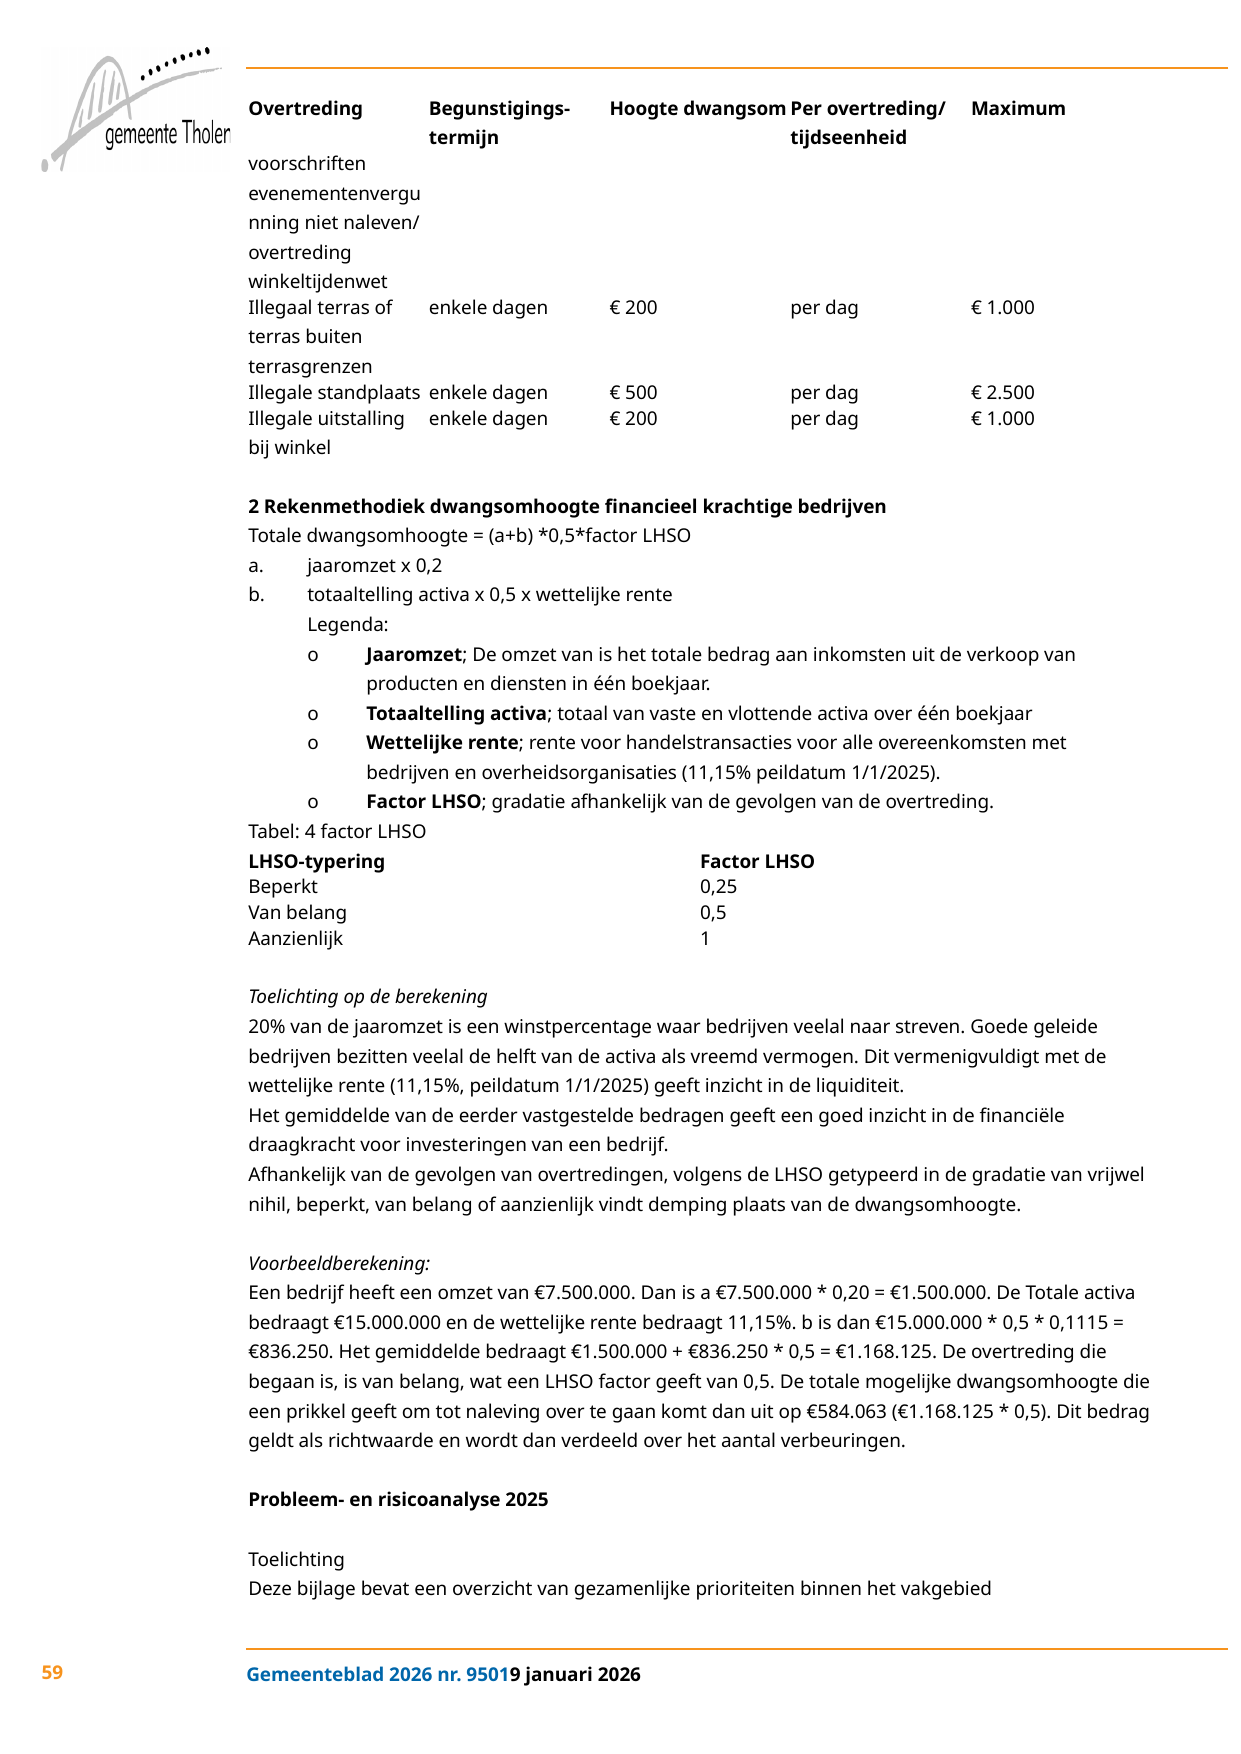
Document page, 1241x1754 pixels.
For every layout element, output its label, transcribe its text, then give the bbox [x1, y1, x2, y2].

table_cell enkele dagen [429, 379, 609, 405]
picture [41, 47, 231, 172]
table_header Per overtreding/ tijdseenheid [790, 95, 971, 150]
table_header Factor LHSO [700, 848, 1152, 874]
text Een bedrijf heeft een omzet van €7.500.000. Dan is a €7.500.000 * 0,20 = €1.500.000. De Totale activa bedraagt €15.000.000 en de wettelijke rente bedraagt 11,15%. b is dan €15.000.000 * 0,5 * 0,1115 = €836.250. Het gemiddelde bedraagt €1.500.000 + €836.250 * 0,5 = €1.168.125. De overtreding die begaan is, is van belang, wat een LHSO factor geeft van 0,5. De totale mogelijke dwangsomhoogte die een prikkel geeft om tot naleving over te gaan komt dan uit op €584.063 (€1.168.125 * 0,5). Dit bedrag geldt als richtwaarde en wordt dan verdeeld over het aantal verbeuringen. [248, 1279, 1152, 1453]
table_cell enkele dagen [429, 294, 609, 379]
table_cell € 1.000 [971, 294, 1152, 379]
table_cell [609, 150, 790, 294]
list Factor LHSO; gradatie afhankelijk van de gevolgen van de overtreding. [307, 789, 1152, 814]
text Het gemiddelde van de eerder vastgestelde bedragen geeft een goed inzicht in de financiële draagkracht voor investeringen van een bedrijf. [248, 1102, 1152, 1157]
table_cell Illegale standplaats [248, 379, 429, 405]
list Legenda: [248, 611, 1152, 637]
table_cell 0,5 [700, 900, 1152, 925]
text Toelichting [248, 1546, 1152, 1572]
table_cell € 1.000 [971, 405, 1152, 460]
table_cell Aanzienlijk [248, 925, 700, 951]
text Voorbeeldberekening: [248, 1250, 1152, 1276]
table_cell Van belang [248, 900, 700, 925]
text Deze bijlage bevat een overzicht van gezamenlijke prioriteiten binnen het vakgebied [248, 1575, 1152, 1601]
table_cell per dag [790, 405, 971, 460]
table_header Overtreding [248, 95, 429, 150]
text 20% van de jaaromzet is een winstpercentage waar bedrijven veelal naar streven. Goede geleide bedrijven bezitten veelal de helft van de activa als vreemd vermogen. Dit vermenigvuldigt met de wettelijke rente (11,15%, peildatum 1/1/2025) geeft inzicht in de liquiditeit. [248, 1013, 1152, 1098]
table_cell voorschriften evenementenvergunning niet naleven/ overtreding winkeltijdenwet [248, 150, 429, 294]
table_cell Illegale uitstalling bij winkel [248, 405, 429, 460]
text Afhankelijk van de gevolgen van overtredingen, volgens de LHSO getypeerd in de gradatie van vrijwel nihil, beperkt, van belang of aanzienlijk vindt demping plaats van de dwangsomhoogte. [248, 1161, 1152, 1217]
table_cell 0,25 [700, 874, 1152, 899]
table_cell enkele dagen [429, 405, 609, 460]
table_cell € 2.500 [971, 379, 1152, 405]
list Jaaromzet; De omzet van is het totale bedrag aan inkomsten uit de verkoop van producten en diensten in één boekjaar. [307, 641, 1152, 696]
table_cell € 200 [609, 294, 790, 379]
table_cell [790, 150, 971, 294]
table_cell 1 [700, 925, 1152, 951]
table_cell per dag [790, 294, 971, 379]
table_header Hoogte dwangsom [609, 95, 790, 150]
list jaaromzet x 0,2 [248, 552, 1152, 578]
table_cell [971, 150, 1152, 294]
list Totaaltelling activa; totaal van vaste en vlottende activa over één boekjaar [307, 700, 1152, 726]
table_cell Beperkt [248, 874, 700, 899]
text Totale dwangsomhoogte = (a+b) *0,5*factor LHSO [248, 522, 1152, 548]
table_cell [429, 150, 609, 294]
table_header Maximum [971, 95, 1152, 150]
text Probleem- en risicoanalyse 2025 [248, 1487, 1152, 1512]
text Tabel: 4 factor LHSO [248, 818, 1152, 844]
list totaaltelling activa x 0,5 x wettelijke rente [248, 582, 1152, 607]
list Wettelijke rente; rente voor handelstransacties voor alle overeenkomsten met bedrijven en overheidsorganisaties (11,15% peildatum 1/1/2025). [307, 729, 1152, 785]
table_header LHSO-typering [248, 848, 700, 874]
text Toelichting op de berekening [248, 984, 1152, 1009]
table_cell Illegaal terras of terras buiten terrasgrenzen [248, 294, 429, 379]
text 2 Rekenmethodiek dwangsomhoogte financieel krachtige bedrijven [248, 493, 1152, 519]
table_cell € 500 [609, 379, 790, 405]
table_header Begunstigings-termijn [429, 95, 609, 150]
table_cell € 200 [609, 405, 790, 460]
table_cell per dag [790, 379, 971, 405]
